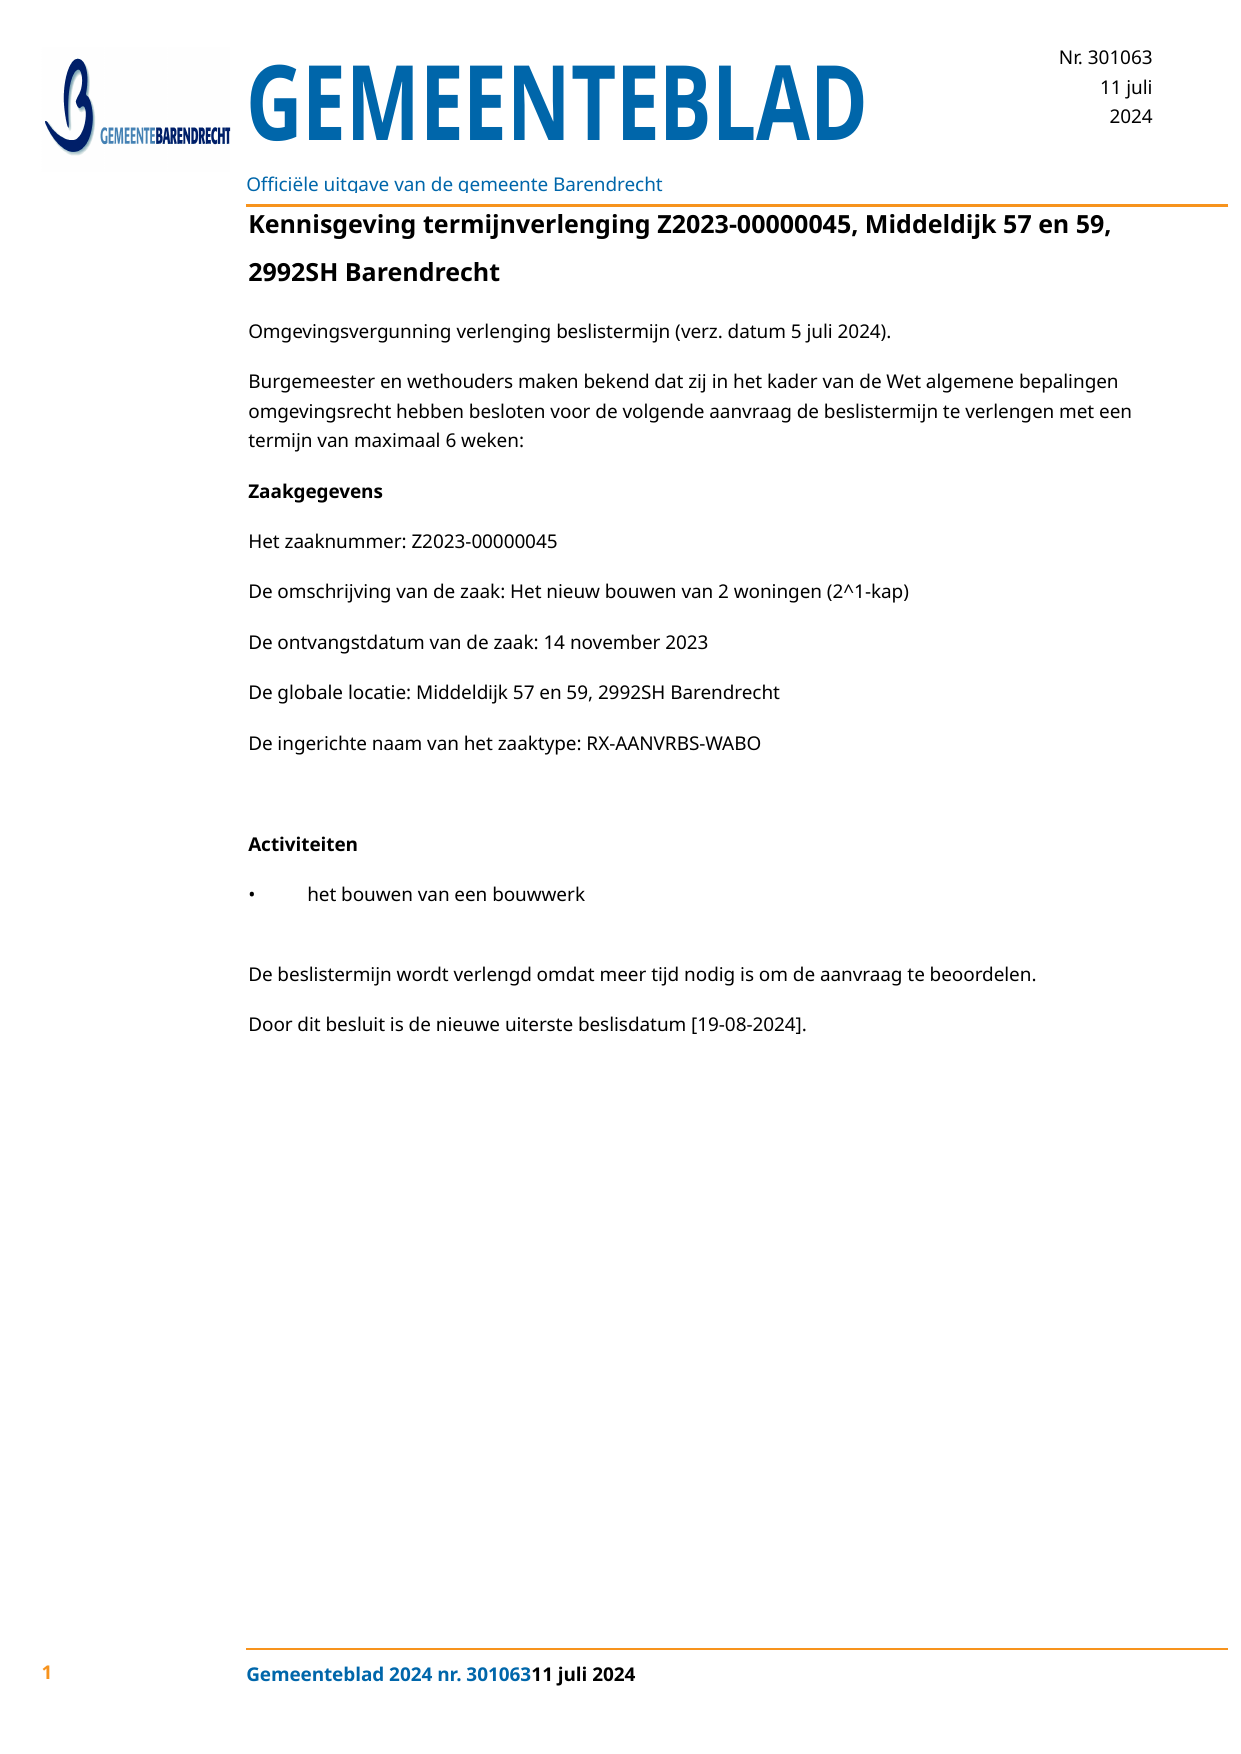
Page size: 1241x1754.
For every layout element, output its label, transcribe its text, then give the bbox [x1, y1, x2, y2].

picture [41, 47, 231, 172]
text Het zaaknummer: Z2023-00000045 [248, 528, 1152, 554]
text De globale locatie: Middeldijk 57 en 59, 2992SH Barendrecht [248, 679, 1152, 705]
text Door dit besluit is de nieuwe uiterste beslisdatum [19-08-2024]. [248, 1012, 1152, 1037]
text Omgevingsvergunning verlenging beslistermijn (verz. datum 5 juli 2024). [248, 318, 1152, 344]
text De ontvangstdatum van de zaak: 14 november 2023 [248, 629, 1152, 655]
list het bouwen van een bouwwerk [248, 881, 1152, 907]
text Burgemeester en wethouders maken bekend dat zij in het kader van de Wet algemene bepalingen omgevingsrecht hebben besloten voor de volgende aanvraag de beslistermijn te verlengen met een termijn van maximaal 6 weken: [248, 368, 1152, 453]
text Activiteiten [248, 831, 1152, 857]
text De omschrijving van de zaak: Het nieuw bouwen van 2 woningen (2^1-kap) [248, 579, 1152, 604]
text De ingerichte naam van het zaaktype: RX-AANVRBS-WABO [248, 730, 1152, 756]
text Zaakgegevens [248, 478, 1152, 504]
text Kennisgeving termijnverlenging Z2023-00000045, Middeldijk 57 en 59, 2992SH Barendrecht [248, 207, 1152, 288]
text De beslistermijn wordt verlengd omdat meer tijd nodig is om de aanvraag te beoordelen. [248, 961, 1152, 987]
